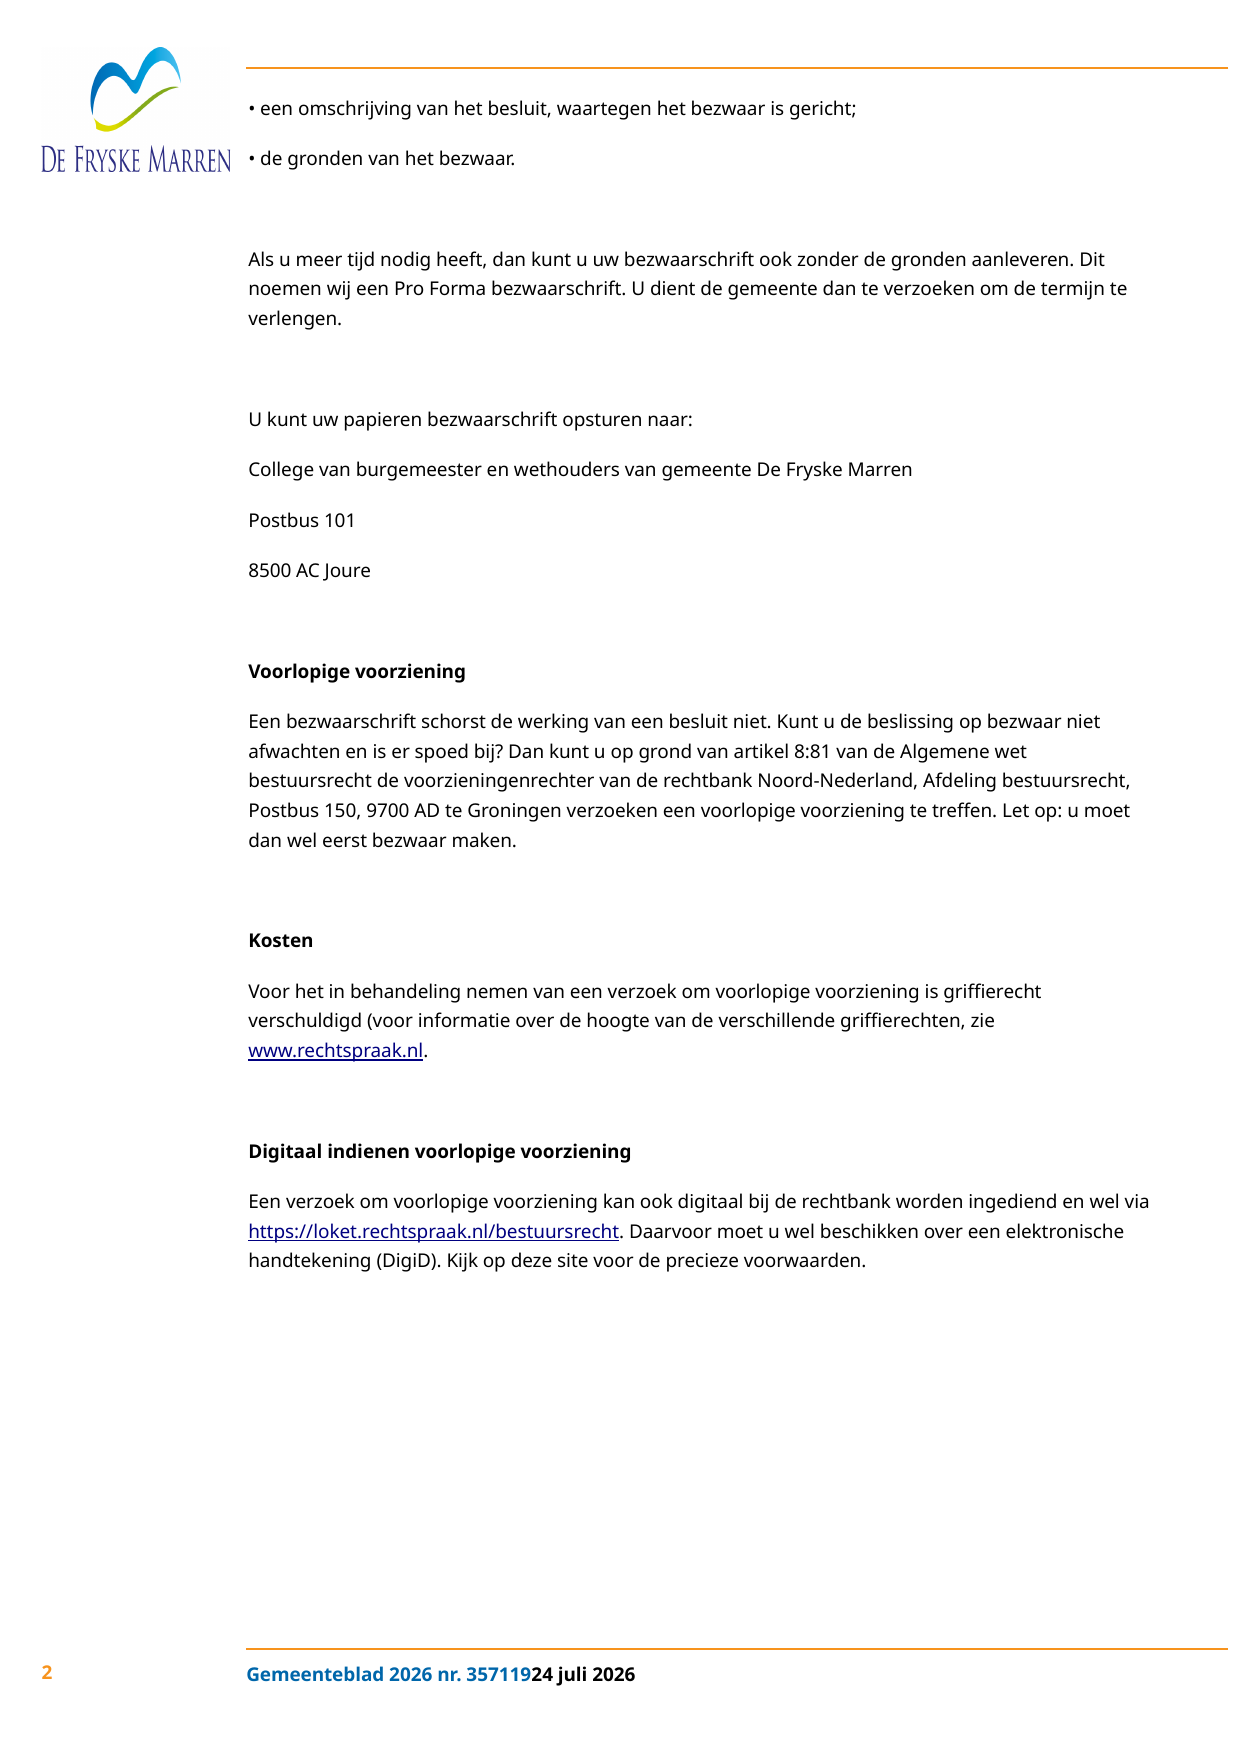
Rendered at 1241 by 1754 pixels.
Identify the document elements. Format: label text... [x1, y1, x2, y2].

text Kosten [248, 928, 1152, 953]
text Digitaal indienen voorlopige voorziening [248, 1138, 1152, 1164]
picture [41, 47, 231, 172]
text U kunt uw papieren bezwaarschrift opsturen naar: [248, 406, 1152, 432]
text Een bezwaarschrift schorst de werking van een besluit niet. Kunt u de beslissing op bezwaar niet afwachten en is er spoed bij? Dan kunt u op grond van artikel 8:81 van de Algemene wet bestuursrecht de voorzieningenrechter van de rechtbank Noord-Nederland, Afdeling bestuursrecht, Postbus 150, 9700 AD te Groningen verzoeken een voorlopige voorziening te treffen. Let op: u moet dan wel eerst bezwaar maken. [248, 708, 1152, 853]
text Een verzoek om voorlopige voorziening kan ook digitaal bij de rechtbank worden ingediend en wel via https://loket.rechtspraak.nl/bestuursrecht. Daarvoor moet u wel beschikken over een elektronische handtekening (DigiD). Kijk op deze site voor de precieze voorwaarden. [248, 1188, 1152, 1273]
text 8500 AC Joure [248, 557, 1152, 583]
text • een omschrijving van het besluit, waartegen het bezwaar is gericht; [248, 95, 1152, 121]
text Voorlopige voorziening [248, 658, 1152, 684]
text • de gronden van het bezwaar. [248, 145, 1152, 171]
text Voor het in behandeling nemen van een verzoek om voorlopige voorziening is griffierecht verschuldigd (voor informatie over de hoogte van de verschillende griffierechten, zie www.rechtspraak.nl. [248, 978, 1152, 1063]
text Postbus 101 [248, 507, 1152, 533]
text College van burgemeester en wethouders van gemeente De Fryske Marren [248, 456, 1152, 482]
text Als u meer tijd nodig heeft, dan kunt u uw bezwaarschrift ook zonder de gronden aanleveren. Dit noemen wij een Pro Forma bezwaarschrift. U dient de gemeente dan te verzoeken om de termijn te verlengen. [248, 246, 1152, 331]
